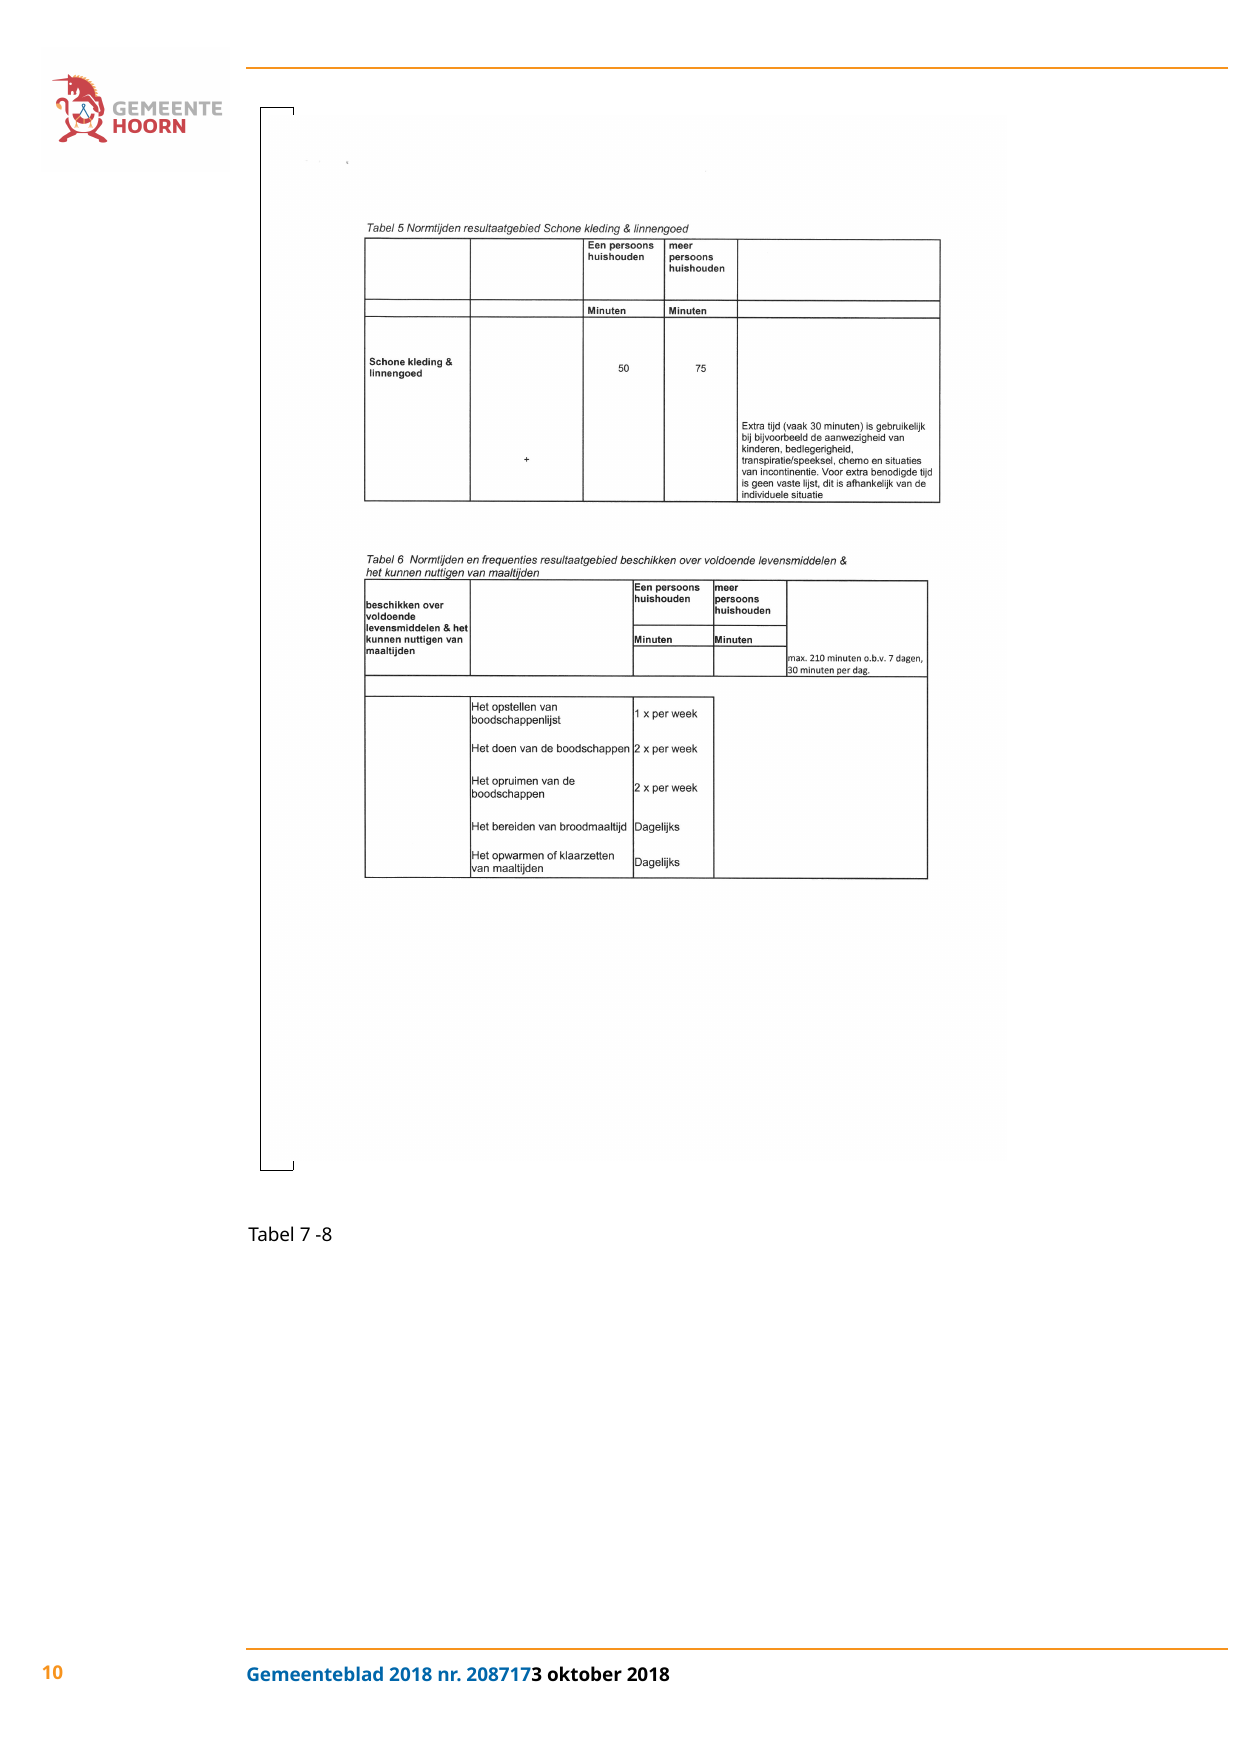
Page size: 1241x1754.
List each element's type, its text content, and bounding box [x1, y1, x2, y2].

picture [41, 47, 231, 172]
picture [268, 115, 1008, 1161]
text Tabel 7 -8 [248, 1221, 1152, 1247]
